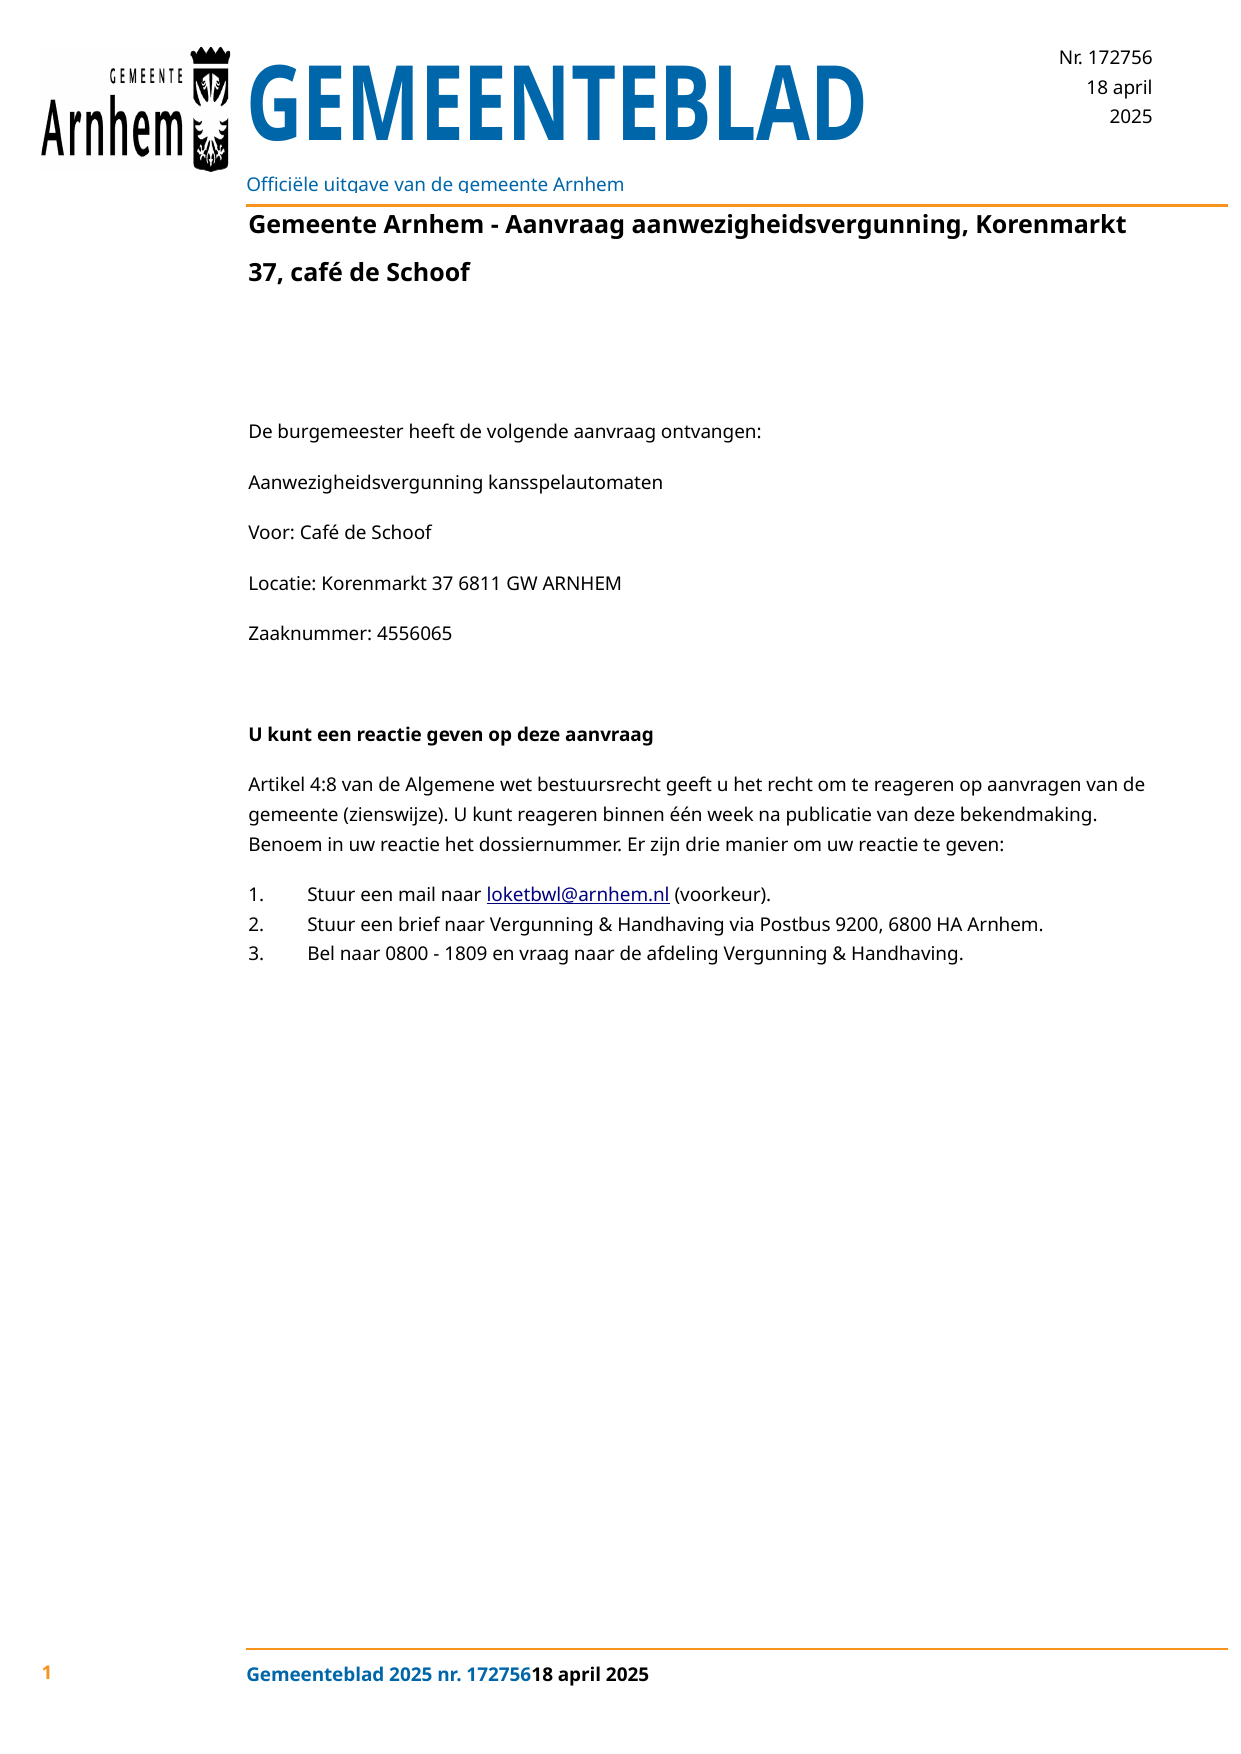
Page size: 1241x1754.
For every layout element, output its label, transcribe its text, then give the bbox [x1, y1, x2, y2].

text Zaaknummer: 4556065 [248, 620, 1152, 646]
list Stuur een mail naar loketbwl@arnhem.nl (voorkeur). [248, 881, 1152, 907]
list Stuur een brief naar Vergunning & Handhaving via Postbus 9200, 6800 HA Arnhem. [248, 911, 1152, 937]
list Bel naar 0800 - 1809 en vraag naar de afdeling Vergunning & Handhaving. [248, 940, 1152, 966]
text Artikel 4:8 van de Algemene wet bestuursrecht geeft u het recht om te reageren op aanvragen van de gemeente (zienswijze). U kunt reageren binnen één week na publicatie van deze bekendmaking. Benoem in uw reactie het dossiernummer. Er zijn drie manier om uw reactie te geven: [248, 772, 1152, 857]
text Locatie: Korenmarkt 37 6811 GW ARNHEM [248, 570, 1152, 596]
text Gemeente Arnhem - Aanvraag aanwezigheidsvergunning, Korenmarkt 37, café de Schoof [248, 207, 1152, 288]
text U kunt een reactie geven op deze aanvraag [248, 721, 1152, 747]
text Aanwezigheidsvergunning kansspelautomaten [248, 469, 1152, 495]
text Voor: Café de Schoof [248, 519, 1152, 545]
text De burgemeester heeft de volgende aanvraag ontvangen: [248, 419, 1152, 444]
picture [41, 47, 231, 172]
